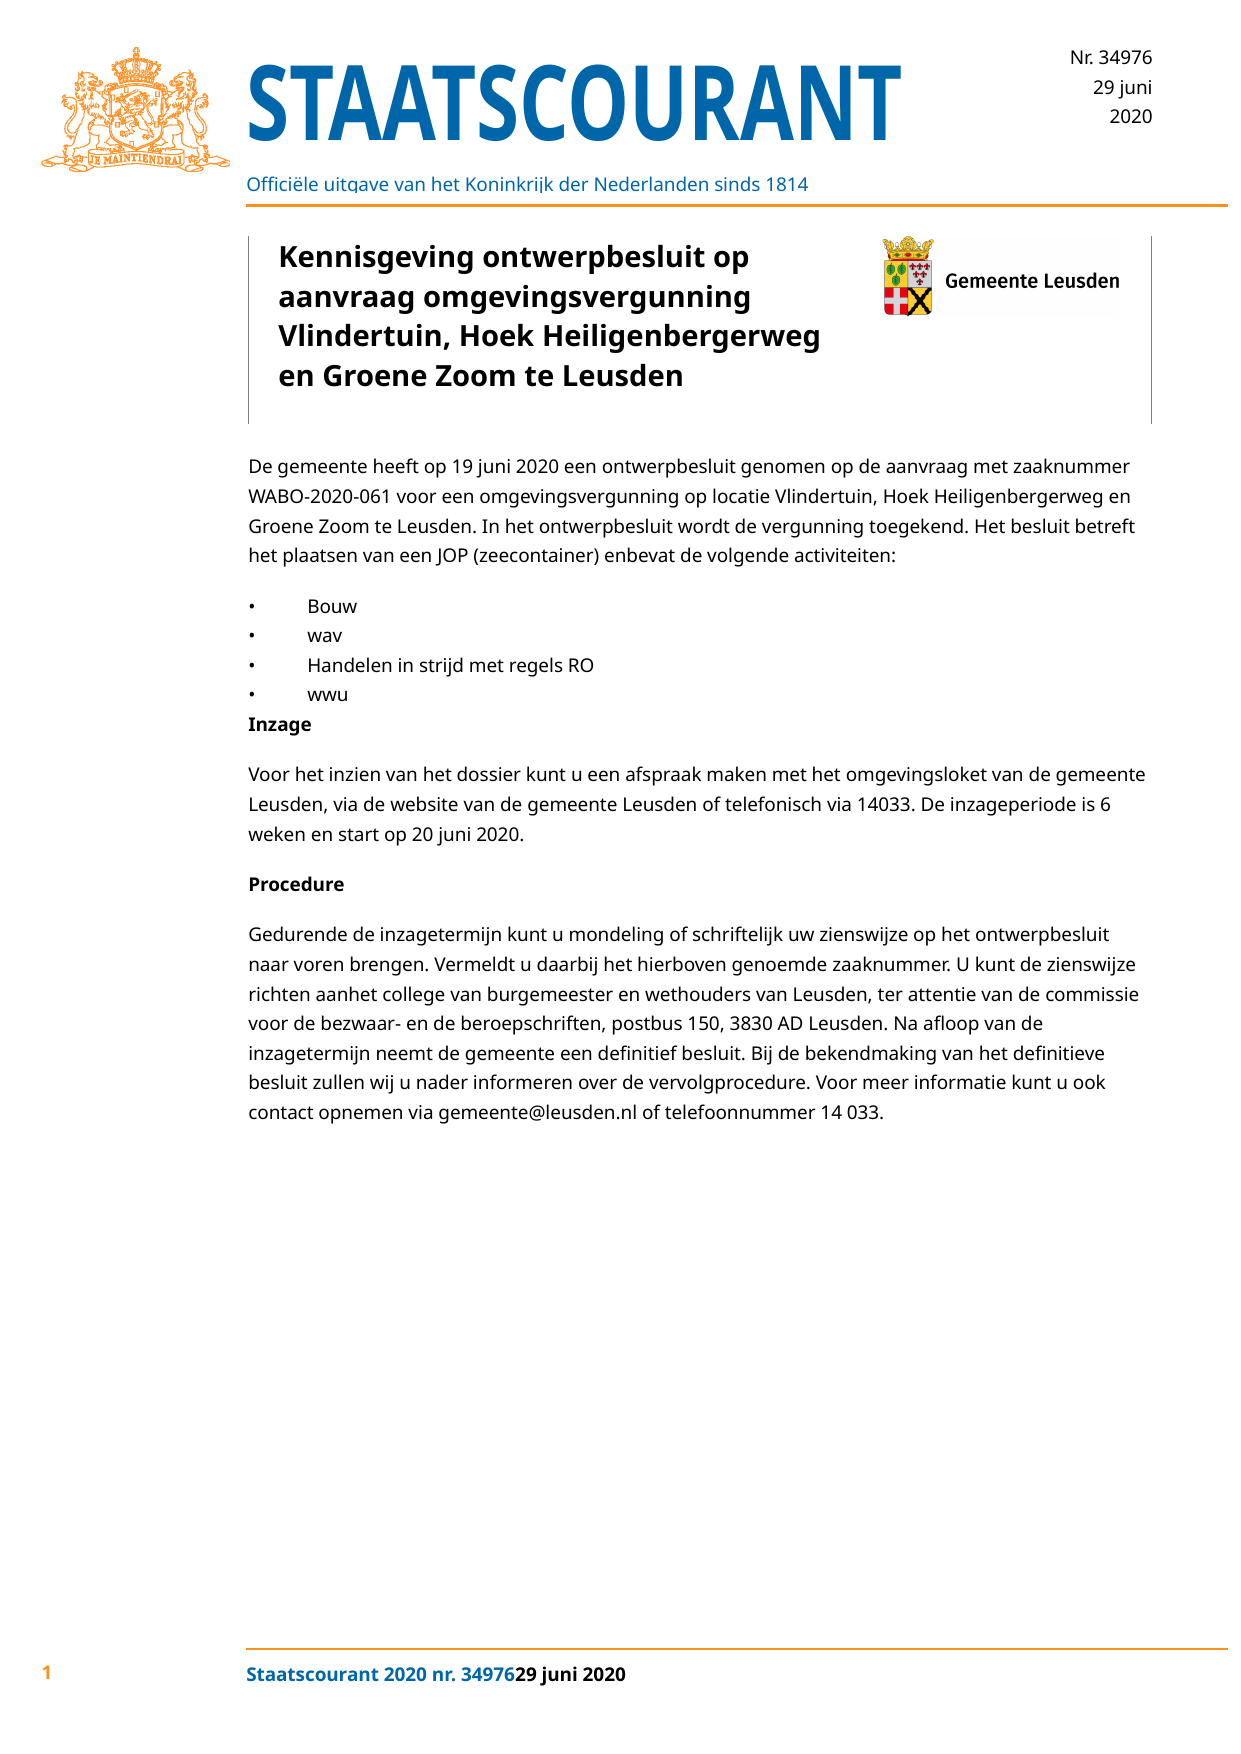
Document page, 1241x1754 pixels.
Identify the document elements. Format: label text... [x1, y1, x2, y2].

list wav [248, 622, 1152, 648]
picture [41, 47, 231, 172]
picture [882, 236, 1119, 317]
text Voor het inzien van het dossier kunt u een afspraak maken met het omgevingsloket van de gemeente Leusden, via de website van de gemeente Leusden of telefonisch via 14033. De inzageperiode is 6 weken en start op 20 juni 2020. [248, 762, 1152, 846]
text Gedurende de inzagetermijn kunt u mondeling of schriftelijk uw zienswijze op het ontwerpbesluit naar voren brengen. Vermeldt u daarbij het hierboven genoemde zaaknummer. U kunt de zienswijze richten aanhet college van burgemeester en wethouders van Leusden, ter attentie van de commissie voor de bezwaar- en de beroepschriften, postbus 150, 3830 AD Leusden. Na afloop van de inzagetermijn neemt de gemeente een definitief besluit. Bij de bekendmaking van het definitieve besluit zullen wij u nader informeren over de vervolgprocedure. Voor meer informatie kunt u ook contact opnemen via gemeente@leusden.nl of telefoonnummer 14 033. [248, 922, 1152, 1125]
table_header Kennisgeving ontwerpbesluit op aanvraag omgevingsvergunning Vlindertuin, Hoek Heiligenbergerweg en Groene Zoom te Leusden [249, 236, 850, 424]
text Inzage [248, 711, 1152, 737]
text De gemeente heeft op 19 juni 2020 een ontwerpbesluit genomen op de aanvraag met zaaknummer WABO-2020-061 voor een omgevingsvergunning op locatie Vlindertuin, Hoek Heiligenbergerweg en Groene Zoom te Leusden. In het ontwerpbesluit wordt de vergunning toegekend. Het besluit betreft het plaatsen van een JOP (zeecontainer) enbevat de volgende activiteiten: [248, 454, 1152, 568]
table_header [850, 236, 1151, 424]
list wwu [248, 682, 1152, 707]
list Bouw [248, 593, 1152, 618]
text Procedure [248, 871, 1152, 897]
list Handelen in strijd met regels RO [248, 652, 1152, 678]
